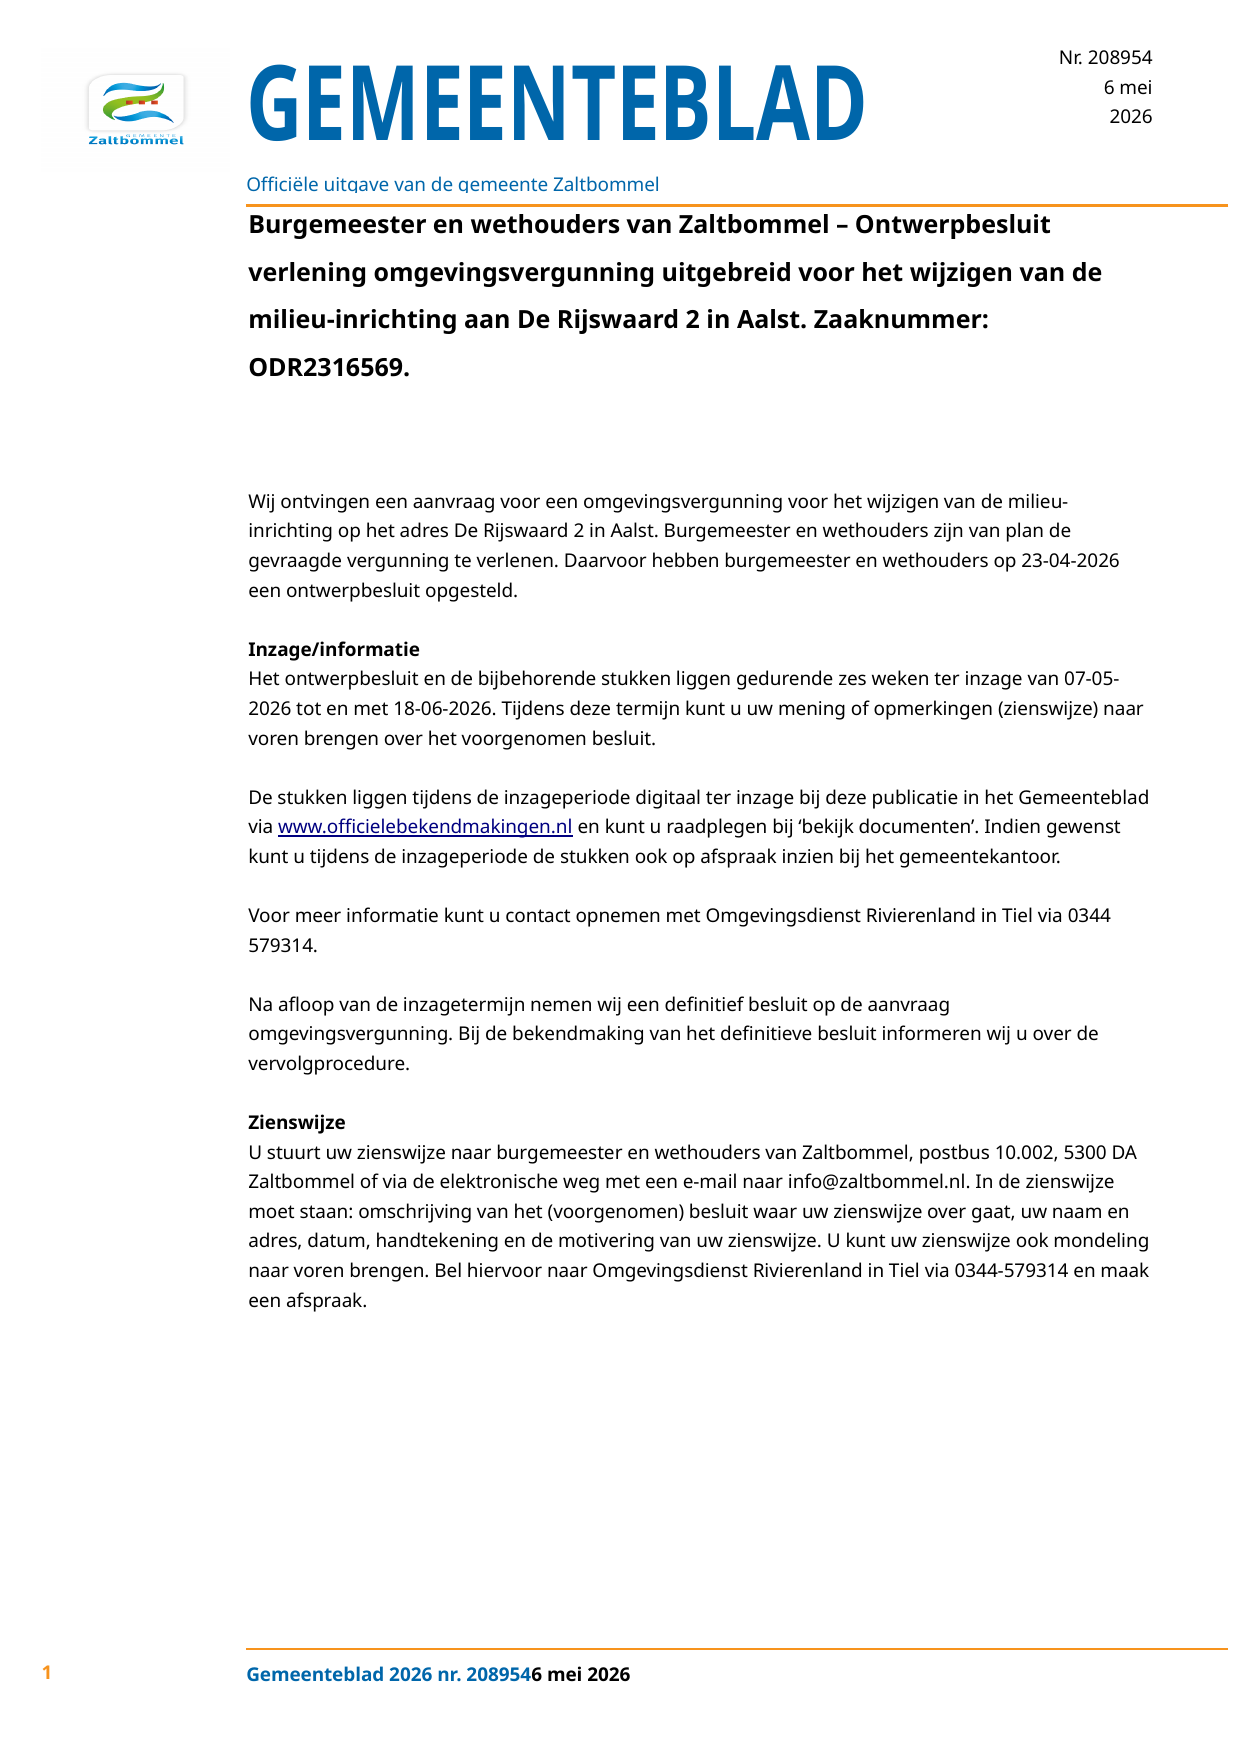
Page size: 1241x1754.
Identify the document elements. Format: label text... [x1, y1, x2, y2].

text Het ontwerpbesluit en de bijbehorende stukken liggen gedurende zes weken ter inzage van 07-05-2026 tot en met 18-06-2026. Tijdens deze termijn kunt u uw mening of opmerkingen (zienswijze) naar voren brengen over het voorgenomen besluit. [248, 666, 1152, 751]
picture [41, 47, 231, 172]
text Burgemeester en wethouders van Zaltbommel – Ontwerpbesluit verlening omgevingsvergunning uitgebreid voor het wijzigen van de milieu-inrichting aan De Rijswaard 2 in Aalst. Zaaknummer: ODR2316569. [248, 207, 1152, 384]
text Zienswijze [248, 1109, 1152, 1135]
text De stukken liggen tijdens de inzageperiode digitaal ter inzage bij deze publicatie in het Gemeenteblad via www.officielebekendmakingen.nl en kunt u raadplegen bij ‘bekijk documenten’. Indien gewenst kunt u tijdens de inzageperiode de stukken ook op afspraak inzien bij het gemeentekantoor. [248, 784, 1152, 869]
text Inzage/informatie [248, 636, 1152, 662]
text Wij ontvingen een aanvraag voor een omgevingsvergunning voor het wijzigen van de milieu-inrichting op het adres De Rijswaard 2 in Aalst. Burgemeester en wethouders zijn van plan de gevraagde vergunning te verlenen. Daarvoor hebben burgemeester en wethouders op 23-04-2026 een ontwerpbesluit opgesteld. [248, 488, 1152, 603]
text Voor meer informatie kunt u contact opnemen met Omgevingsdienst Rivierenland in Tiel via 0344 579314. [248, 902, 1152, 958]
text Na afloop van de inzagetermijn nemen wij een definitief besluit op de aanvraag omgevingsvergunning. Bij de bekendmaking van het definitieve besluit informeren wij u over de vervolgprocedure. [248, 991, 1152, 1076]
text U stuurt uw zienswijze naar burgemeester en wethouders van Zaltbommel, postbus 10.002, 5300 DA Zaltbommel of via de elektronische weg met een e-mail naar info@zaltbommel.nl. In de zienswijze moet staan: omschrijving van het (voorgenomen) besluit waar uw zienswijze over gaat, uw naam en adres, datum, handtekening en de motivering van uw zienswijze. U kunt uw zienswijze ook mondeling naar voren brengen. Bel hiervoor naar Omgevingsdienst Rivierenland in Tiel via 0344-579314 en maak een afspraak. [248, 1139, 1152, 1313]
